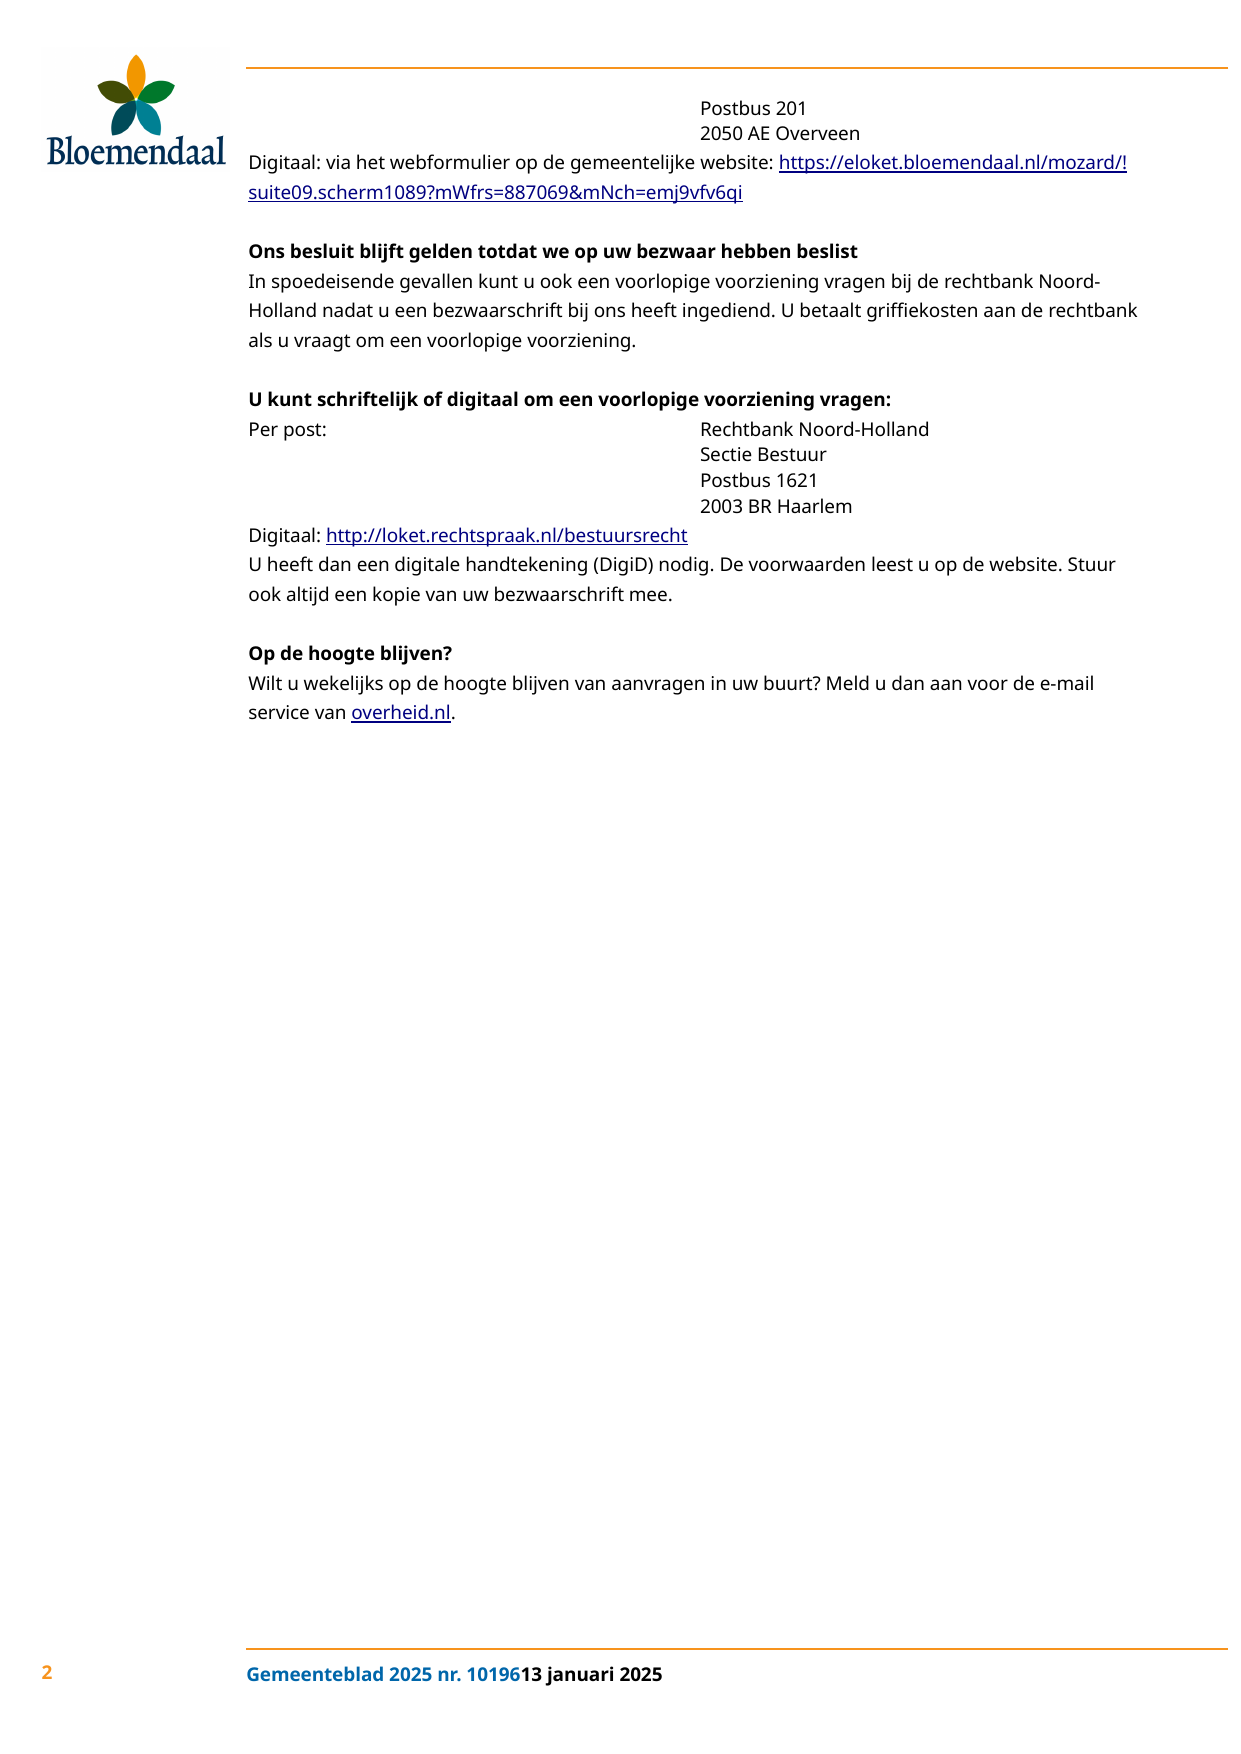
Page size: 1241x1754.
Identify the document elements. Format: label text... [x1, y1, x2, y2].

table_cell Postbus 201 [700, 95, 1152, 121]
table_cell Sectie Bestuur [700, 442, 1152, 467]
text Digitaal: via het webformulier op de gemeentelijke website: https://eloket.bloemendaal.nl/mozard/!suite09.scherm1089?mWfrs=887069&mNch=emj9vfv6qi [248, 149, 1152, 205]
table_cell 2003 BR Haarlem [700, 493, 1152, 519]
table_header Per post: [248, 416, 700, 519]
picture [41, 47, 231, 172]
text U kunt schriftelijk of digitaal om een voorlopige voorziening vragen: [248, 386, 1152, 412]
text In spoedeisende gevallen kunt u ook een voorlopige voorziening vragen bij de rechtbank Noord-Holland nadat u een bezwaarschrift bij ons heeft ingediend. U betaalt griffiekosten aan de rechtbank als u vraagt om een voorlopige voorziening. [248, 268, 1152, 353]
table_cell 2050 AE Overveen [700, 121, 1152, 146]
table_cell Postbus 1621 [700, 467, 1152, 493]
table_header Rechtbank Noord-Holland [700, 416, 1152, 442]
text U heeft dan een digitale handtekening (DigiD) nodig. De voorwaarden leest u op de website. Stuur ook altijd een kopie van uw bezwaarschrift mee. [248, 552, 1152, 607]
text Op de hoogte blijven? [248, 640, 1152, 666]
text Ons besluit blijft gelden totdat we op uw bezwaar hebben beslist [248, 238, 1152, 264]
text Wilt u wekelijks op de hoogte blijven van aanvragen in uw buurt? Meld u dan aan voor de e-mail service van overheid.nl. [248, 670, 1152, 725]
table_header [248, 95, 700, 146]
text Digitaal: http://loket.rechtspraak.nl/bestuursrecht [248, 522, 1152, 548]
